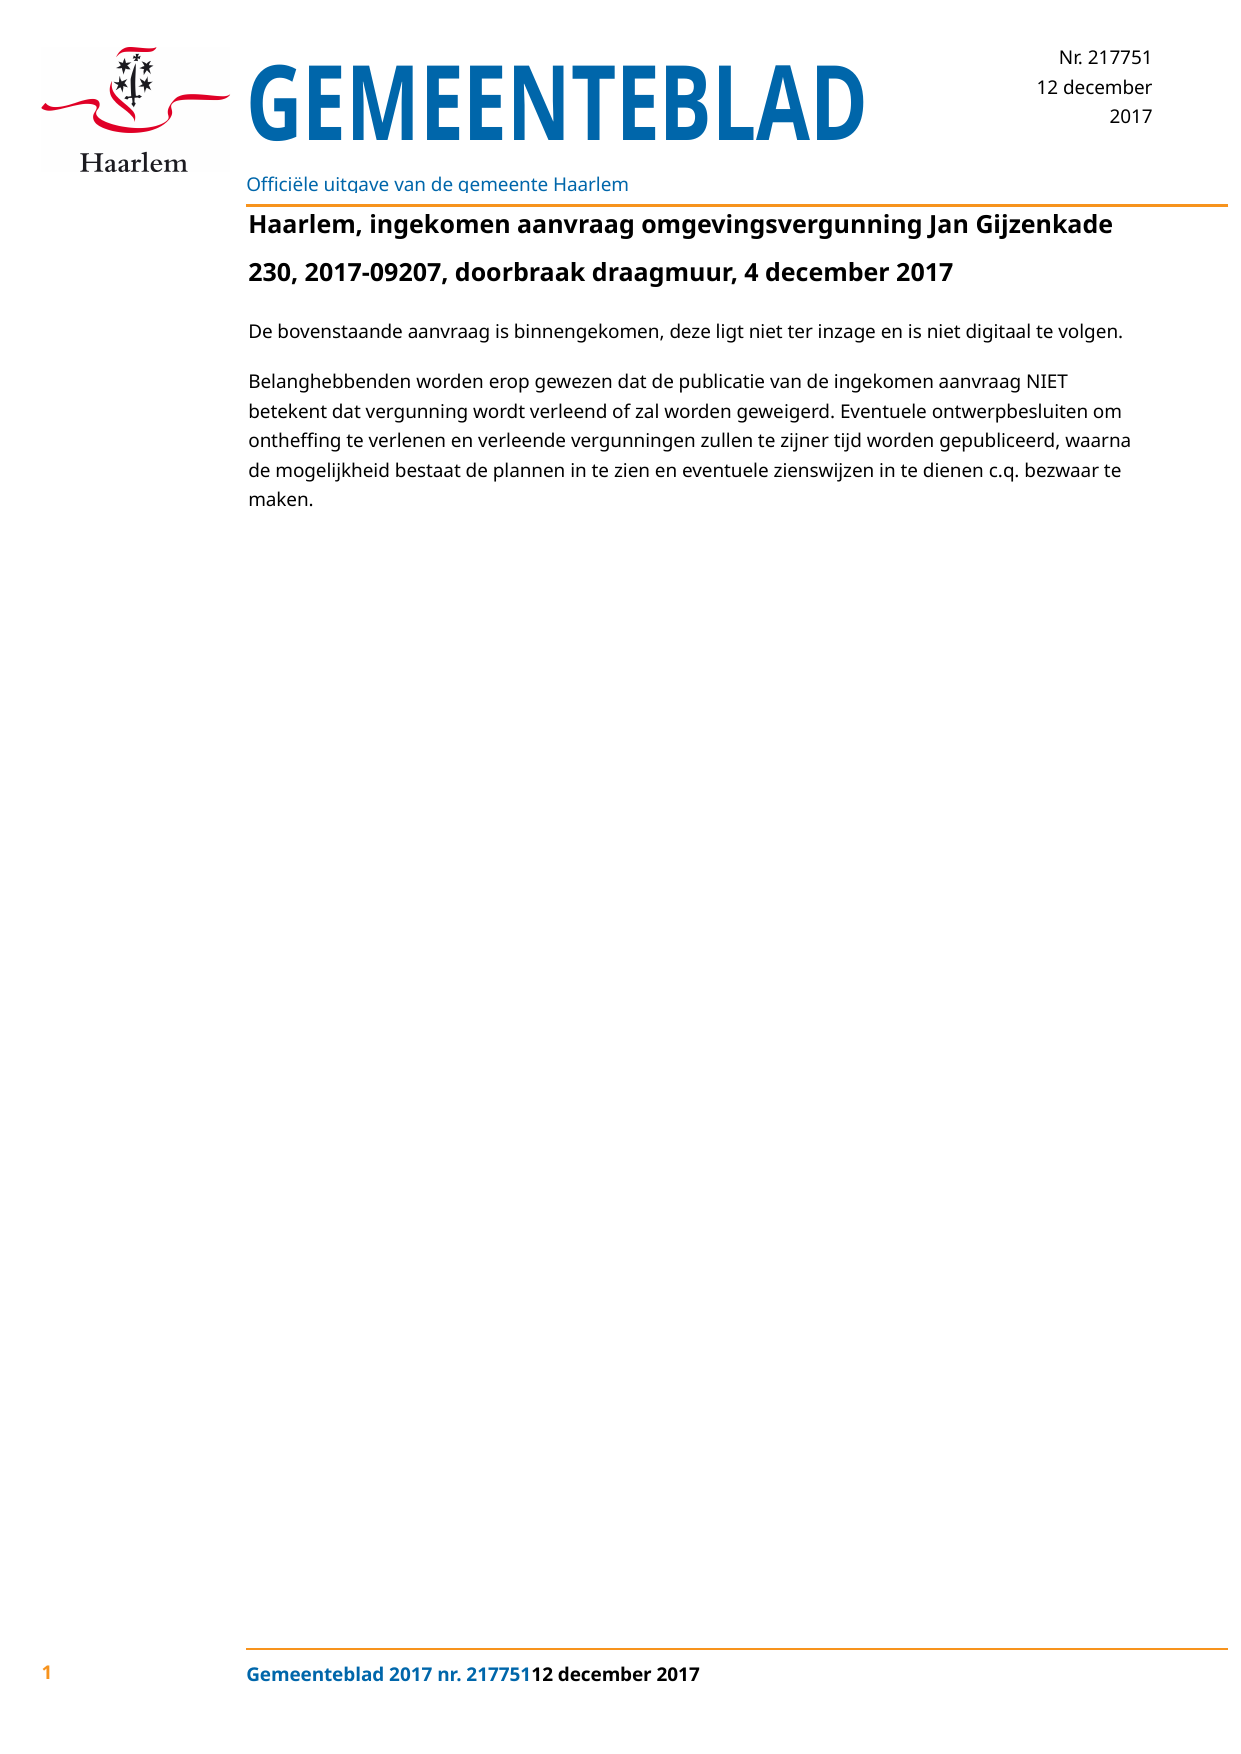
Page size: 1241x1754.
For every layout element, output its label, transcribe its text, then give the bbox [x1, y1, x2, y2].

text Belanghebbenden worden erop gewezen dat de publicatie van de ingekomen aanvraag NIET betekent dat vergunning wordt verleend of zal worden geweigerd. Eventuele ontwerpbesluiten om ontheffing te verlenen en verleende vergunningen zullen te zijner tijd worden gepubliceerd, waarna de mogelijkheid bestaat de plannen in te zien en eventuele zienswijzen in te dienen c.q. bezwaar te maken. [248, 368, 1152, 512]
text De bovenstaande aanvraag is binnengekomen, deze ligt niet ter inzage en is niet digitaal te volgen. [248, 318, 1152, 344]
picture [41, 47, 231, 172]
text Haarlem, ingekomen aanvraag omgevingsvergunning Jan Gijzenkade 230, 2017-09207, doorbraak draagmuur, 4 december 2017 [248, 207, 1152, 288]
